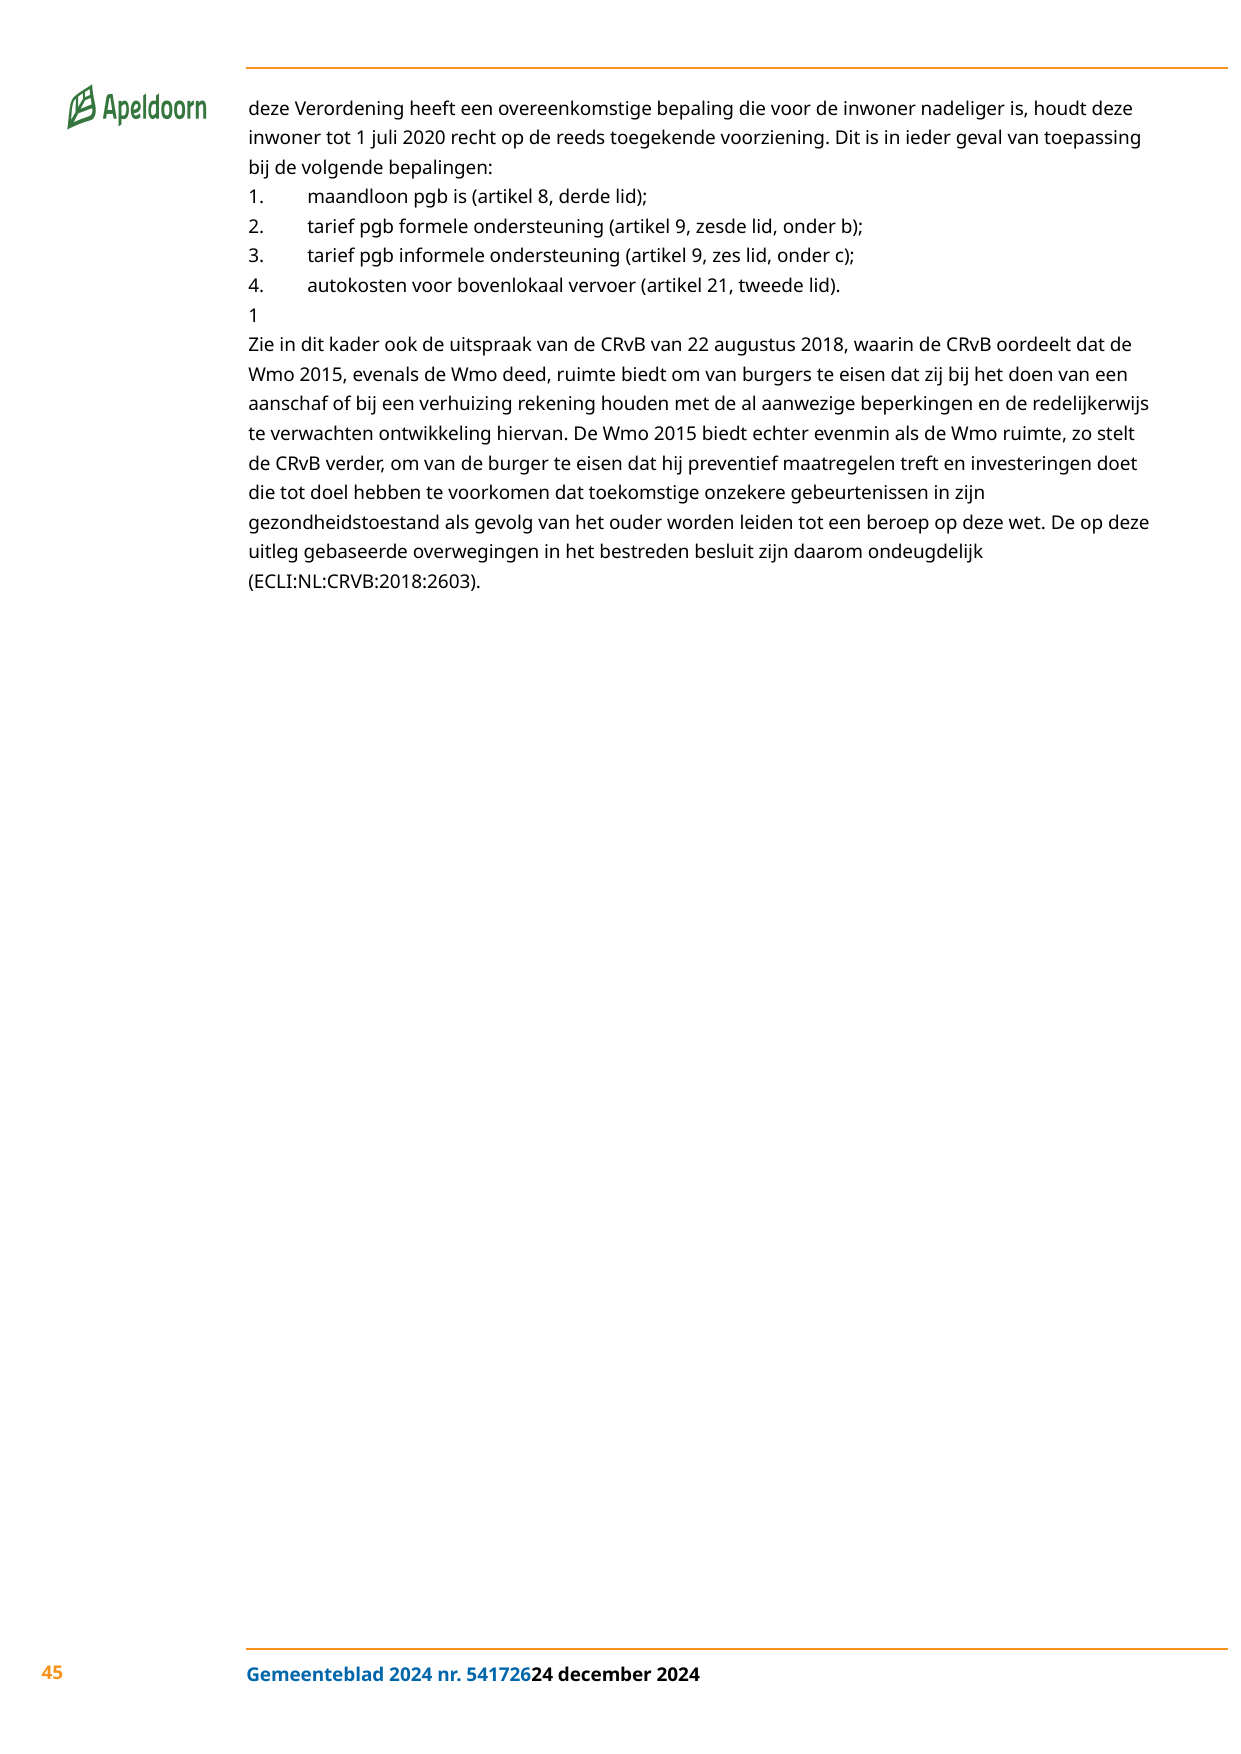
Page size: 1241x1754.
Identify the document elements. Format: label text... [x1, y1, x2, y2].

text 1 [248, 302, 1152, 328]
picture [41, 47, 231, 172]
text Zie in dit kader ook de uitspraak van de CRvB van 22 augustus 2018, waarin de CRvB oordeelt dat de Wmo 2015, evenals de Wmo deed, ruimte biedt om van burgers te eisen dat zij bij het doen van een aanschaf of bij een verhuizing rekening houden met de al aanwezige beperkingen en de redelijkerwijs te verwachten ontwikkeling hiervan. De Wmo 2015 biedt echter evenmin als de Wmo ruimte, zo stelt de CRvB verder, om van de burger te eisen dat hij preventief maatregelen treft en investeringen doet die tot doel hebben te voorkomen dat toekomstige onzekere gebeurtenissen in zijn gezondheidstoestand als gevolg van het ouder worden leiden tot een beroep op deze wet. De op deze uitleg gebaseerde overwegingen in het bestreden besluit zijn daarom ondeugdelijk (ECLI:NL:CRVB:2018:2603). [248, 331, 1152, 594]
list tarief pgb formele ondersteuning (artikel 9, zesde lid, onder b); [248, 213, 1152, 239]
list autokosten voor bovenlokaal vervoer (artikel 21, tweede lid). [248, 272, 1152, 298]
list tarief pgb informele ondersteuning (artikel 9, zes lid, onder c); [248, 243, 1152, 268]
list maandloon pgb is (artikel 8, derde lid); [248, 183, 1152, 209]
text deze Verordening heeft een overeenkomstige bepaling die voor de inwoner nadeliger is, houdt deze inwoner tot 1 juli 2020 recht op de reeds toegekende voorziening. Dit is in ieder geval van toepassing bij de volgende bepalingen: [248, 95, 1152, 180]
